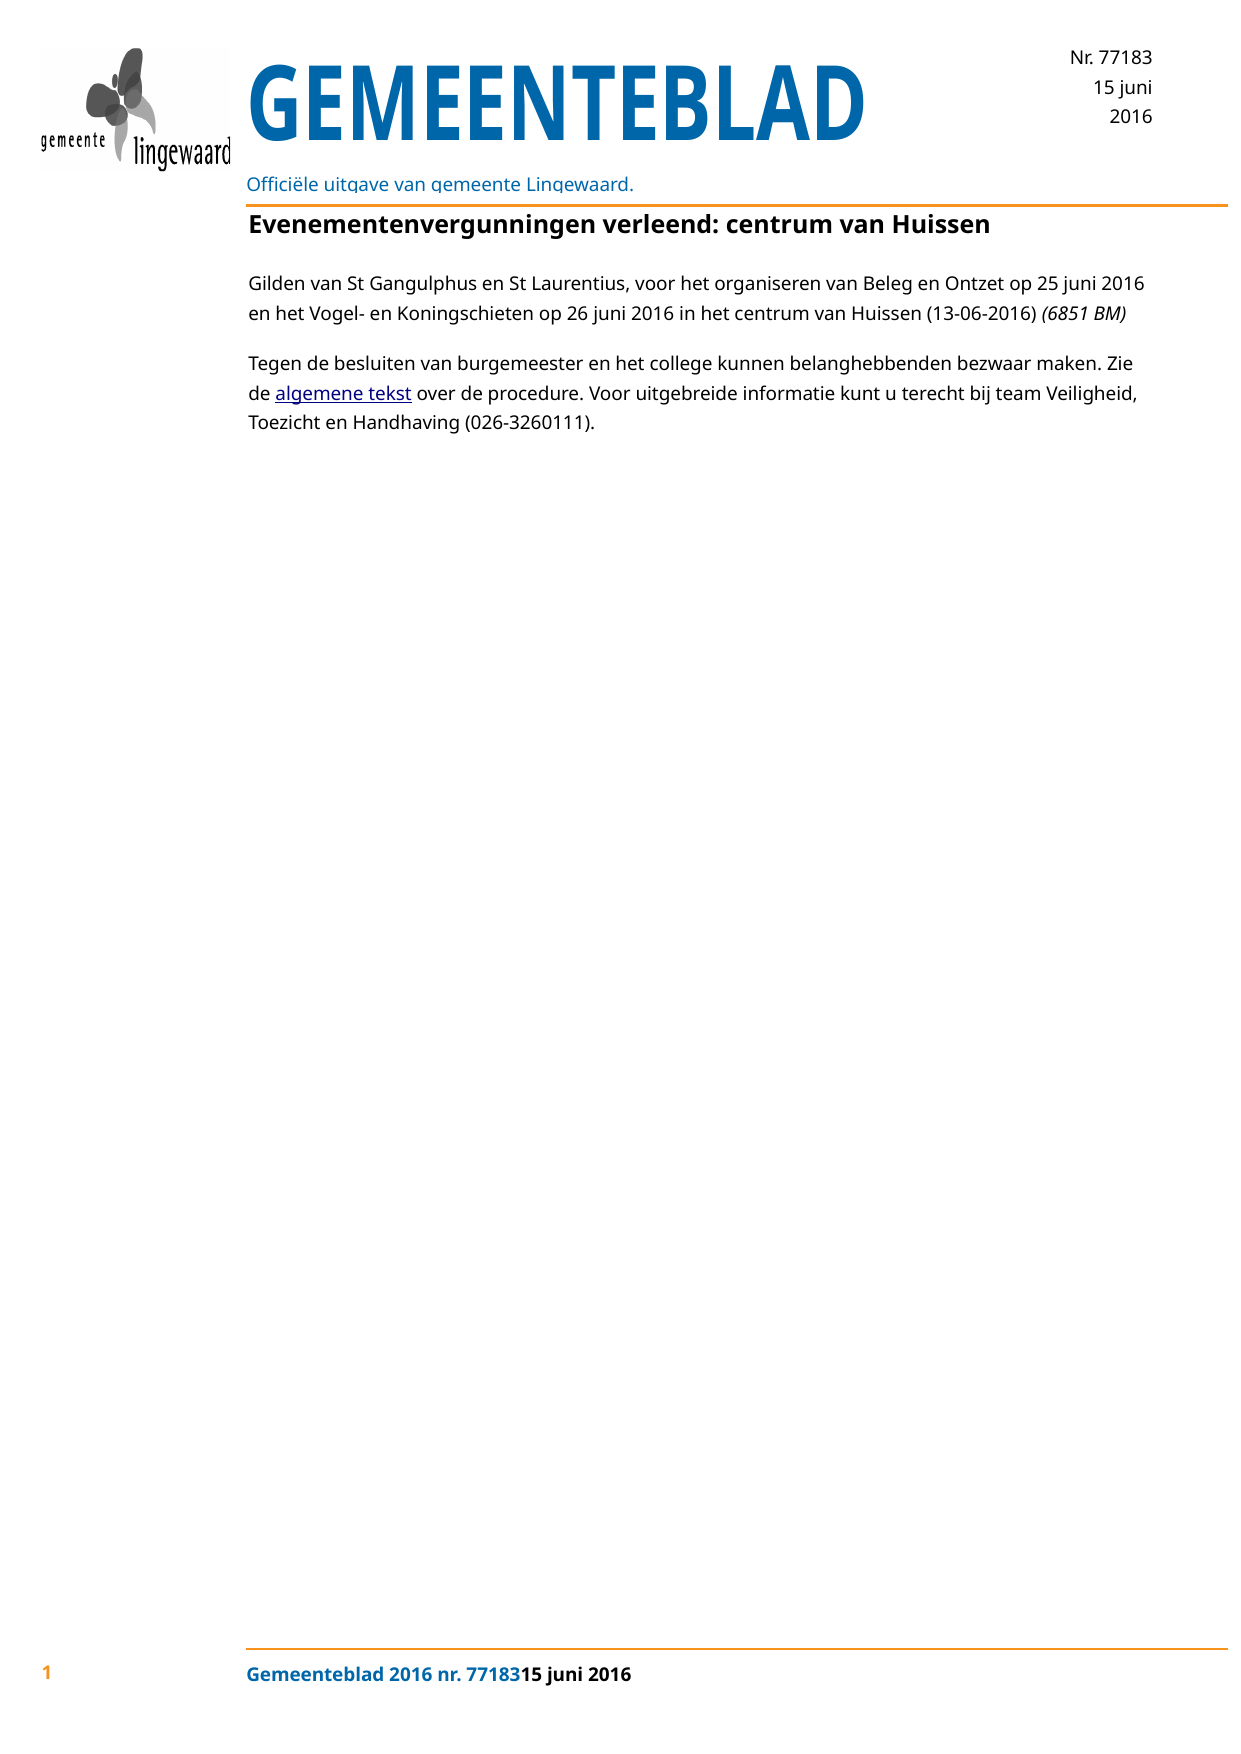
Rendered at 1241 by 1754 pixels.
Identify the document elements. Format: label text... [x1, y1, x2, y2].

picture [41, 47, 231, 172]
text Gilden van St Gangulphus en St Laurentius, voor het organiseren van Beleg en Ontzet op 25 juni 2016 en het Vogel- en Koningschieten op 26 juni 2016 in het centrum van Huissen (13-06-2016) (6851 BM) [248, 270, 1152, 326]
text Evenementenvergunningen verleend: centrum van Huissen [248, 207, 1152, 241]
text Tegen de besluiten van burgemeester en het college kunnen belanghebbenden bezwaar maken. Zie de algemene tekst over de procedure. Voor uitgebreide informatie kunt u terecht bij team Veiligheid, Toezicht en Handhaving (026-3260111). [248, 350, 1152, 435]
